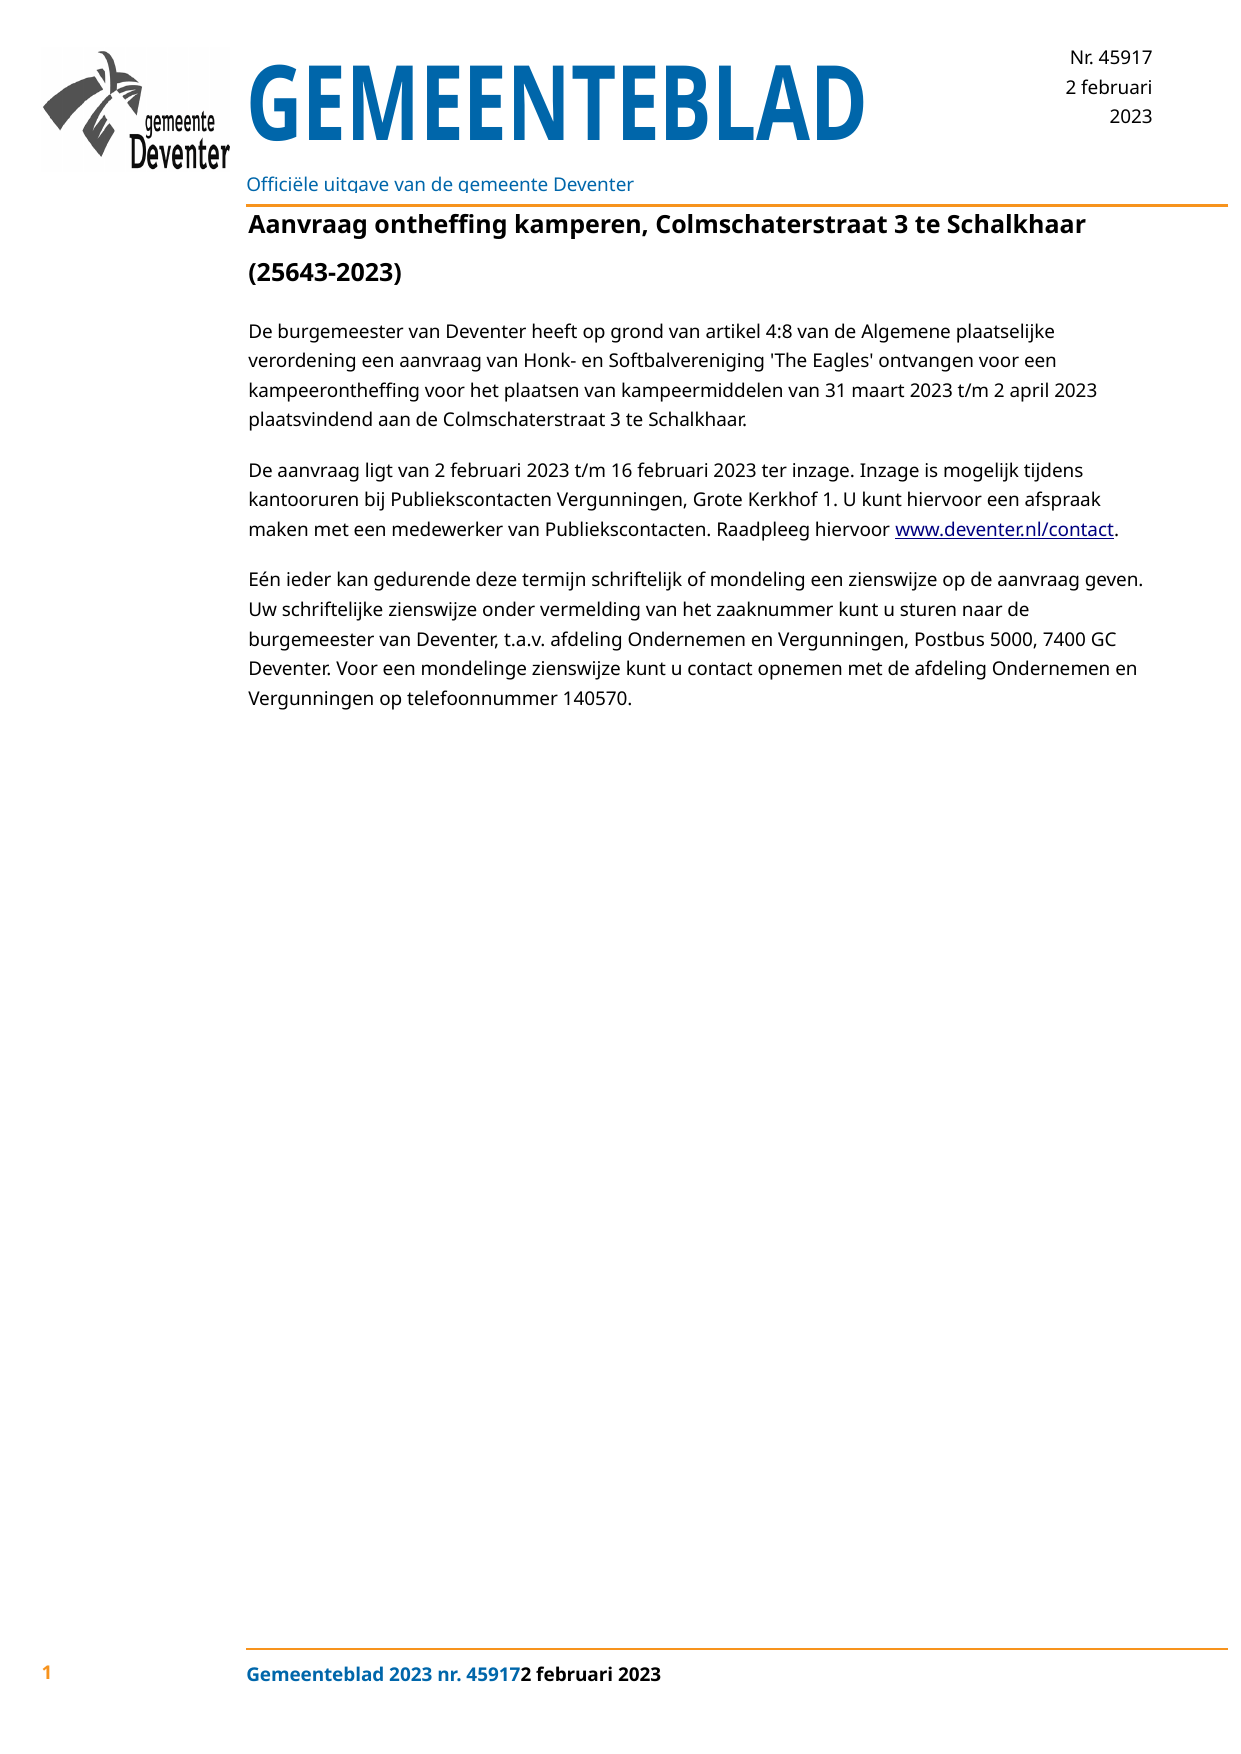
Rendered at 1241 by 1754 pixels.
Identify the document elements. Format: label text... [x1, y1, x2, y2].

text Aanvraag ontheffing kamperen, Colmschaterstraat 3 te Schalkhaar (25643-2023) [248, 207, 1152, 288]
text De burgemeester van Deventer heeft op grond van artikel 4:8 van de Algemene plaatselijke verordening een aanvraag van Honk- en Softbalvereniging 'The Eagles' ontvangen voor een kampeerontheffing voor het plaatsen van kampeermiddelen van 31 maart 2023 t/m 2 april 2023 plaatsvindend aan de Colmschaterstraat 3 te Schalkhaar. [248, 318, 1152, 432]
text Eén ieder kan gedurende deze termijn schriftelijk of mondeling een zienswijze op de aanvraag geven. Uw schriftelijke zienswijze onder vermelding van het zaaknummer kunt u sturen naar de burgemeester van Deventer, t.a.v. afdeling Ondernemen en Vergunningen, Postbus 5000, 7400 GC Deventer. Voor een mondelinge zienswijze kunt u contact opnemen met de afdeling Ondernemen en Vergunningen op telefoonnummer 140570. [248, 567, 1152, 711]
text De aanvraag ligt van 2 februari 2023 t/m 16 februari 2023 ter inzage. Inzage is mogelijk tijdens kantooruren bij Publiekscontacten Vergunningen, Grote Kerkhof 1. U kunt hiervoor een afspraak maken met een medewerker van Publiekscontacten. Raadpleeg hiervoor www.deventer.nl/contact. [248, 457, 1152, 542]
picture [41, 47, 231, 172]
